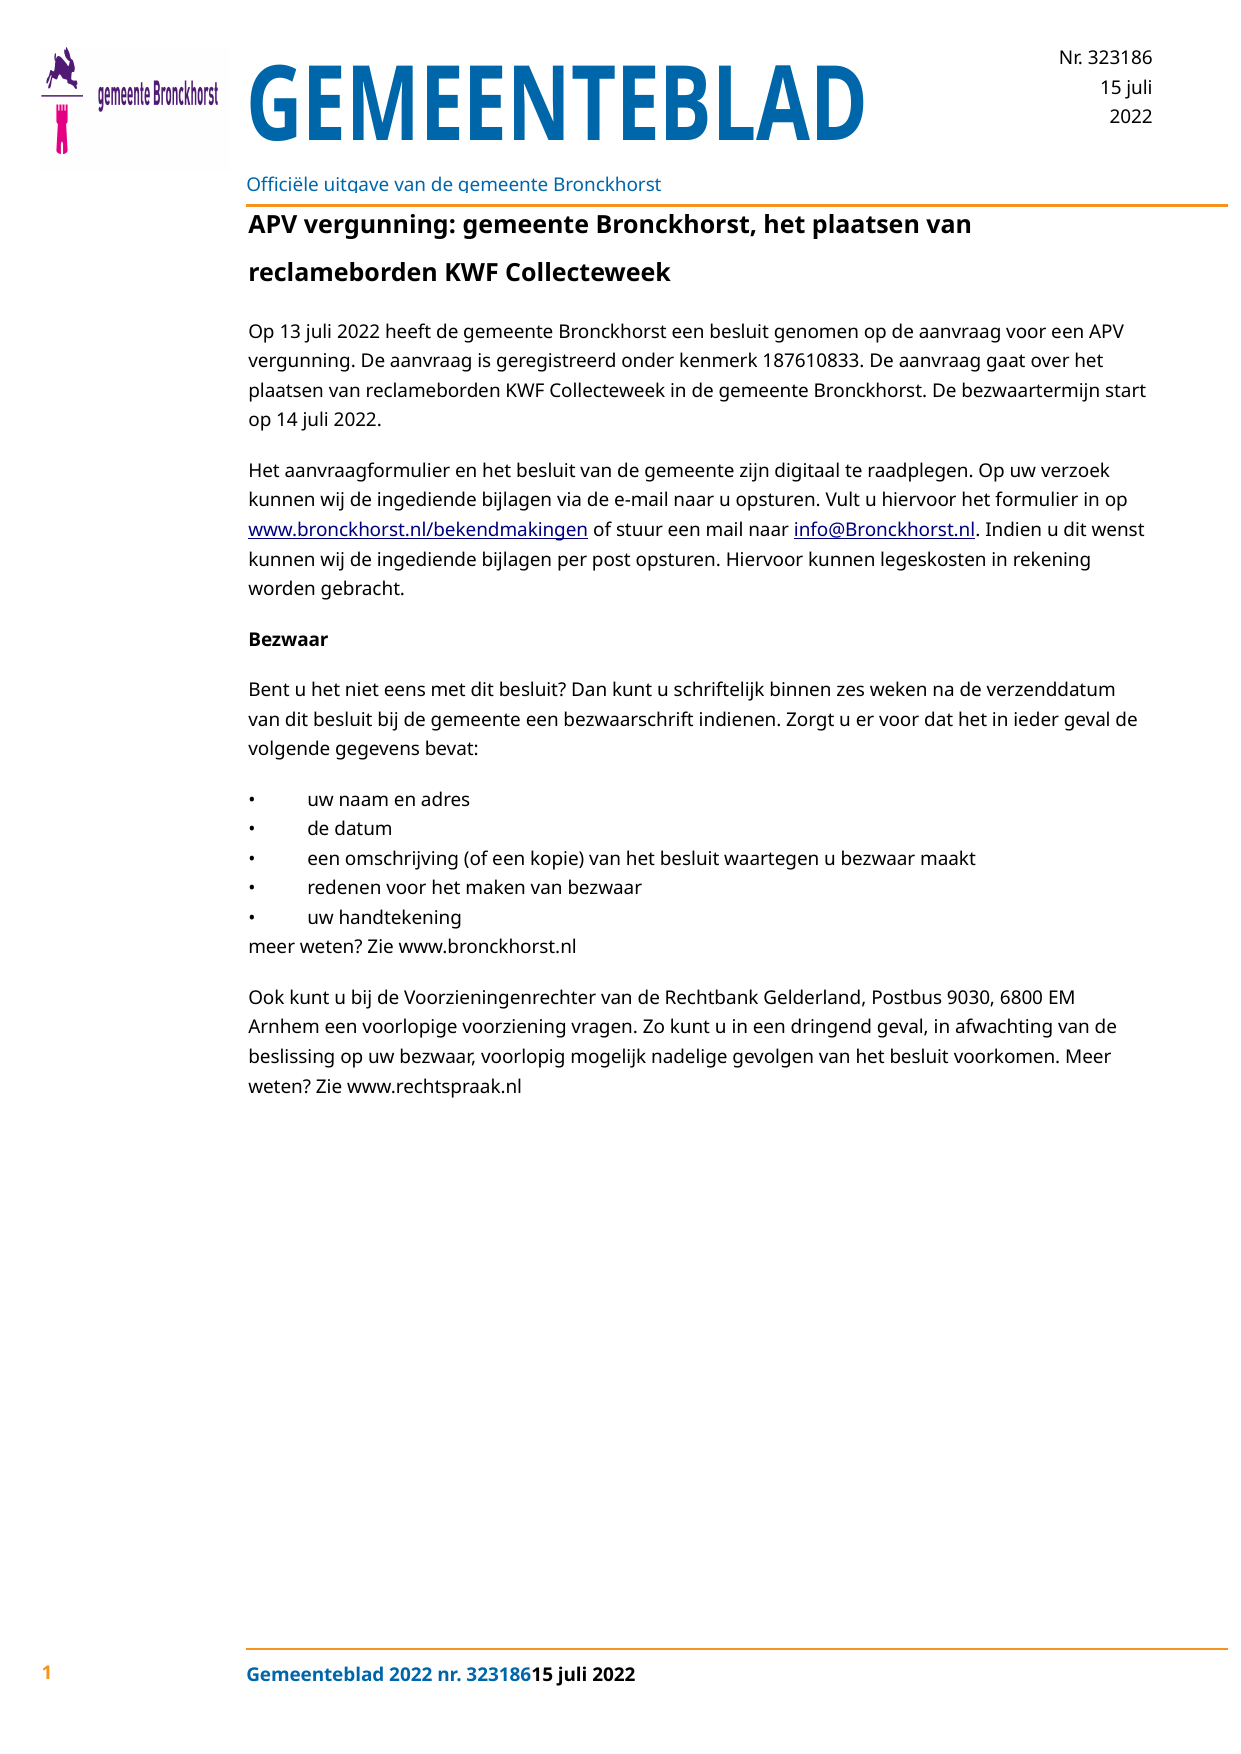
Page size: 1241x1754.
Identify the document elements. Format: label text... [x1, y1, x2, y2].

text Ook kunt u bij de Voorzieningenrechter van de Rechtbank Gelderland, Postbus 9030, 6800 EM Arnhem een voorlopige voorziening vragen. Zo kunt u in een dringend geval, in afwachting van de beslissing op uw bezwaar, voorlopig mogelijk nadelige gevolgen van het besluit voorkomen. Meer weten? Zie www.rechtspraak.nl [248, 984, 1152, 1099]
text APV vergunning: gemeente Bronckhorst, het plaatsen van reclameborden KWF Collecteweek [248, 207, 1152, 288]
list een omschrijving (of een kopie) van het besluit waartegen u bezwaar maakt [248, 845, 1152, 871]
list uw handtekening [248, 904, 1152, 930]
text meer weten? Zie www.bronckhorst.nl [248, 934, 1152, 959]
text Bezwaar [248, 626, 1152, 652]
list de datum [248, 815, 1152, 841]
list uw naam en adres [248, 786, 1152, 812]
text Het aanvraagformulier en het besluit van de gemeente zijn digitaal te raadplegen. Op uw verzoek kunnen wij de ingediende bijlagen via de e-mail naar u opsturen. Vult u hiervoor het formulier in op www.bronckhorst.nl/bekendmakingen of stuur een mail naar info@Bronckhorst.nl. Indien u dit wenst kunnen wij de ingediende bijlagen per post opsturen. Hiervoor kunnen legeskosten in rekening worden gebracht. [248, 457, 1152, 601]
list redenen voor het maken van bezwaar [248, 874, 1152, 900]
text Op 13 juli 2022 heeft de gemeente Bronckhorst een besluit genomen op de aanvraag voor een APV vergunning. De aanvraag is geregistreerd onder kenmerk 187610833. De aanvraag gaat over het plaatsen van reclameborden KWF Collecteweek in de gemeente Bronckhorst. De bezwaartermijn start op 14 juli 2022. [248, 318, 1152, 432]
picture [41, 47, 231, 172]
text Bent u het niet eens met dit besluit? Dan kunt u schriftelijk binnen zes weken na de verzenddatum van dit besluit bij de gemeente een bezwaarschrift indienen. Zorgt u er voor dat het in ieder geval de volgende gegevens bevat: [248, 676, 1152, 761]
